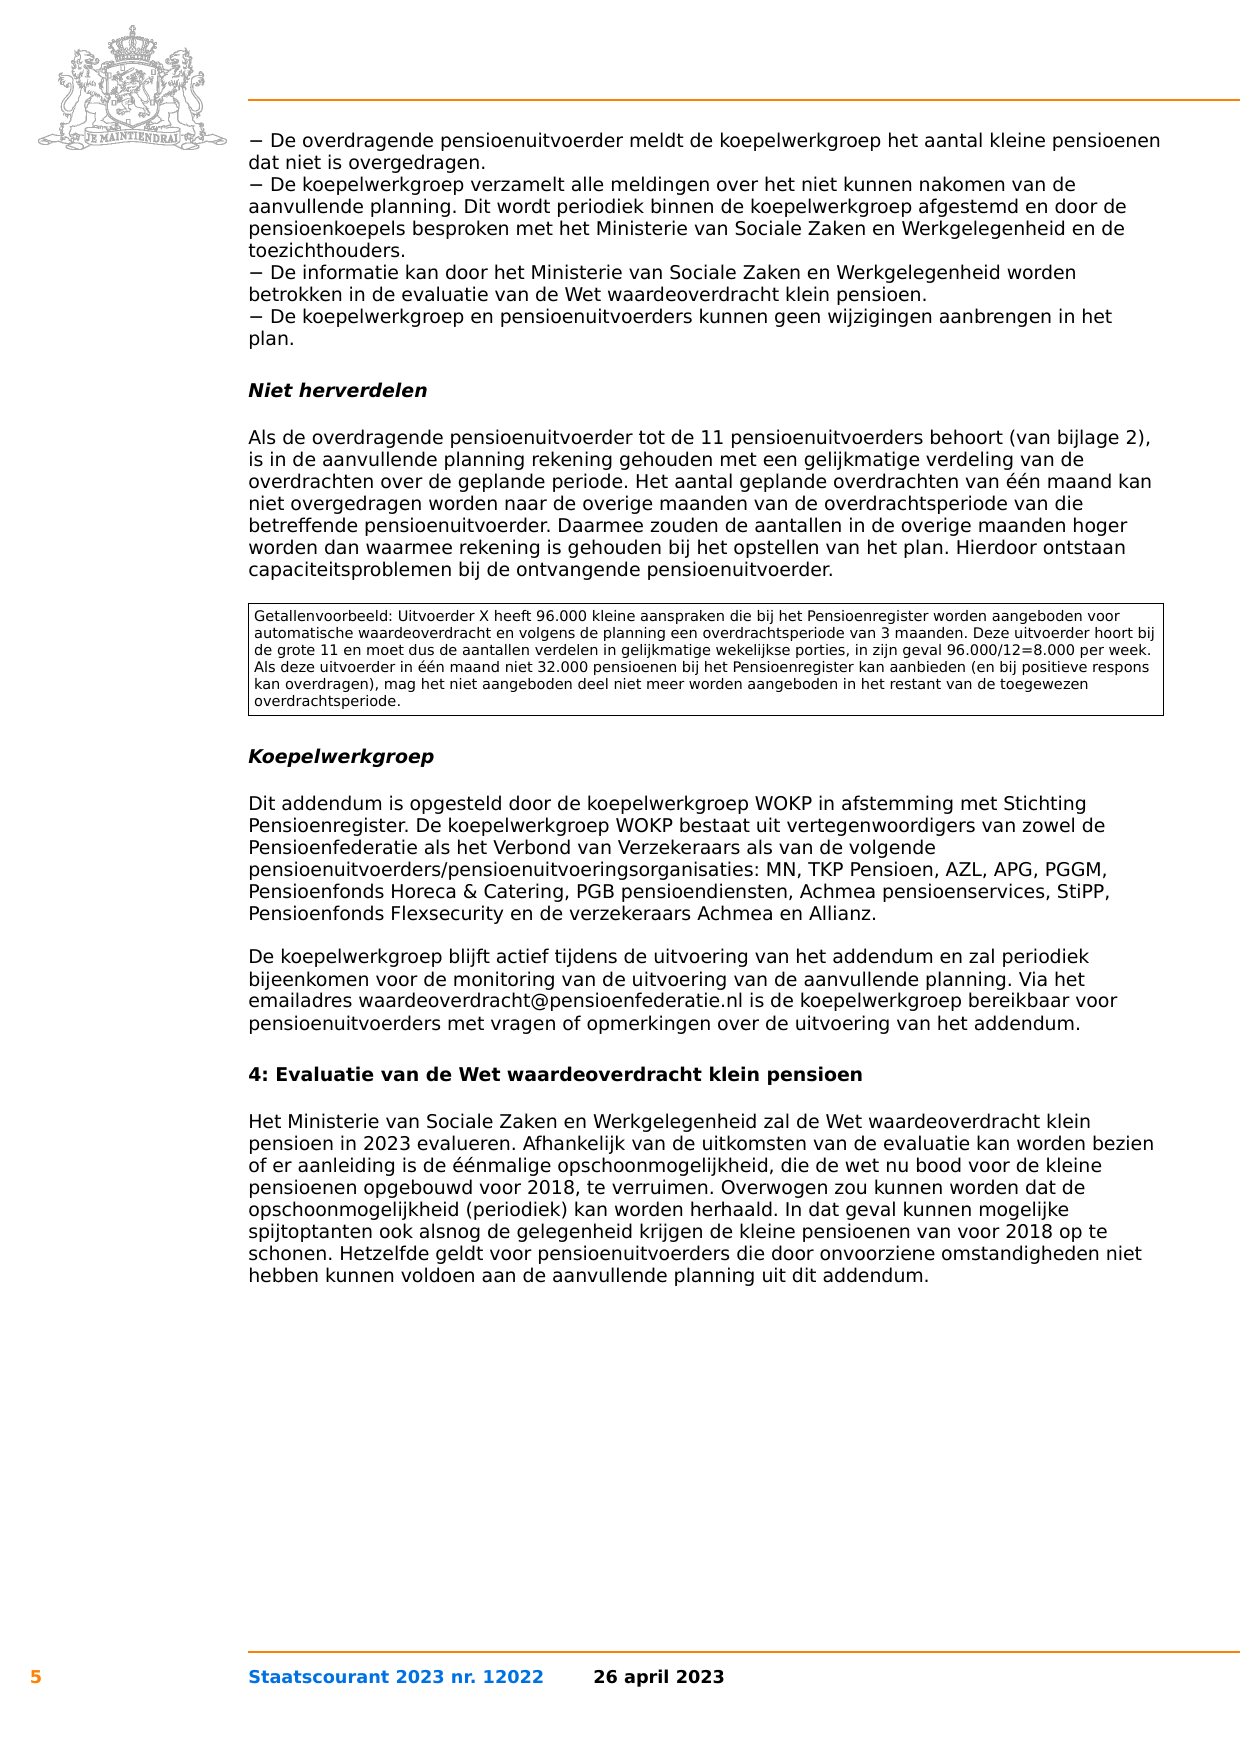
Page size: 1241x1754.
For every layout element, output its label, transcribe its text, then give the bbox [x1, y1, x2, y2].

text − De koepelwerkgroep verzamelt alle meldingen over het niet kunnen nakomen van de aanvullende planning. Dit wordt periodiek binnen de koepelwerkgroep afgestemd en door de pensioenkoepels besproken met het Ministerie van Sociale Zaken en Werkgelegenheid en de toezichthouders. [248, 174, 1163, 262]
subtitle Koepelwerkgroep [248, 746, 1163, 768]
text − De informatie kan door het Ministerie van Sociale Zaken en Werkgelegenheid worden betrokken in de evaluatie van de Wet waardeoverdracht klein pensioen. [248, 262, 1163, 306]
picture [38, 25, 227, 150]
text Dit addendum is opgesteld door de koepelwerkgroep WOKP in afstemming met Stichting Pensioenregister. De koepelwerkgroep WOKP bestaat uit vertegenwoordigers van zowel de Pensioenfederatie als het Verbond van Verzekeraars als van de volgende pensioenuitvoerders/pensioenuitvoeringsorganisaties: MN, TKP Pensioen, AZL, APG, PGGM, Pensioenfonds Horeca & Catering, PGB pensioendiensten, Achmea pensioenservices, StiPP, Pensioenfonds Flexsecurity en de verzekeraars Achmea en Allianz. [248, 793, 1163, 924]
table_header Getallenvoorbeeld: Uitvoerder X heeft 96.000 kleine aanspraken die bij het Pensioenregister worden aangeboden voor automatische waardeoverdracht en volgens de planning een overdrachtsperiode van 3 maanden. Deze uitvoerder hoort bij de grote 11 en moet dus de aantallen verdelen in gelijkmatige wekelijkse porties, in zijn geval 96.000/12=8.000 per week. Als deze uitvoerder in één maand niet 32.000 pensioenen bij het Pensioenregister kan aanbieden (en bij positieve respons kan overdragen), mag het niet aangeboden deel niet meer worden aangeboden in het restant van de toegewezen overdrachtsperiode. [249, 604, 1163, 715]
text Het Ministerie van Sociale Zaken en Werkgelegenheid zal de Wet waardeoverdracht klein pensioen in 2023 evalueren. Afhankelijk van de uitkomsten van de evaluatie kan worden bezien of er aanleiding is de éénmalige opschoonmogelijkheid, die de wet nu bood voor de kleine pensioenen opgebouwd voor 2018, te verruimen. Overwogen zou kunnen worden dat de opschoonmogelijkheid (periodiek) kan worden herhaald. In dat geval kunnen mogelijke spijtoptanten ook alsnog de gelegenheid krijgen de kleine pensioenen van voor 2018 op te schonen. Hetzelfde geldt voor pensioenuitvoerders die door onvoorziene omstandigheden niet hebben kunnen voldoen aan de aanvullende planning uit dit addendum. [248, 1111, 1163, 1287]
text − De overdragende pensioenuitvoerder meldt de koepelwerkgroep het aantal kleine pensioenen dat niet is overgedragen. [248, 130, 1163, 174]
text De koepelwerkgroep blijft actief tijdens de uitvoering van het addendum en zal periodiek bijeenkomen voor de monitoring van de uitvoering van de aanvullende planning. Via het emailadres waardeoverdracht@pensioenfederatie.nl is de koepelwerkgroep bereikbaar voor pensioenuitvoerders met vragen of opmerkingen over de uitvoering van het addendum. [248, 946, 1163, 1034]
text − De koepelwerkgroep en pensioenuitvoerders kunnen geen wijzigingen aanbrengen in het plan. [248, 306, 1163, 350]
text Als de overdragende pensioenuitvoerder tot de 11 pensioenuitvoerders behoort (van bijlage 2), is in de aanvullende planning rekening gehouden met een gelijkmatige verdeling van de overdrachten over de geplande periode. Het aantal geplande overdrachten van één maand kan niet overgedragen worden naar de overige maanden van de overdrachtsperiode van die betreffende pensioenuitvoerder. Daarmee zouden de aantallen in de overige maanden hoger worden dan waarmee rekening is gehouden bij het opstellen van het plan. Hierdoor ontstaan capaciteitsproblemen bij de ontvangende pensioenuitvoerder. [248, 427, 1163, 581]
subtitle 4: Evaluatie van de Wet waardeoverdracht klein pensioen [248, 1064, 1163, 1086]
subtitle Niet herverdelen [248, 380, 1163, 402]
